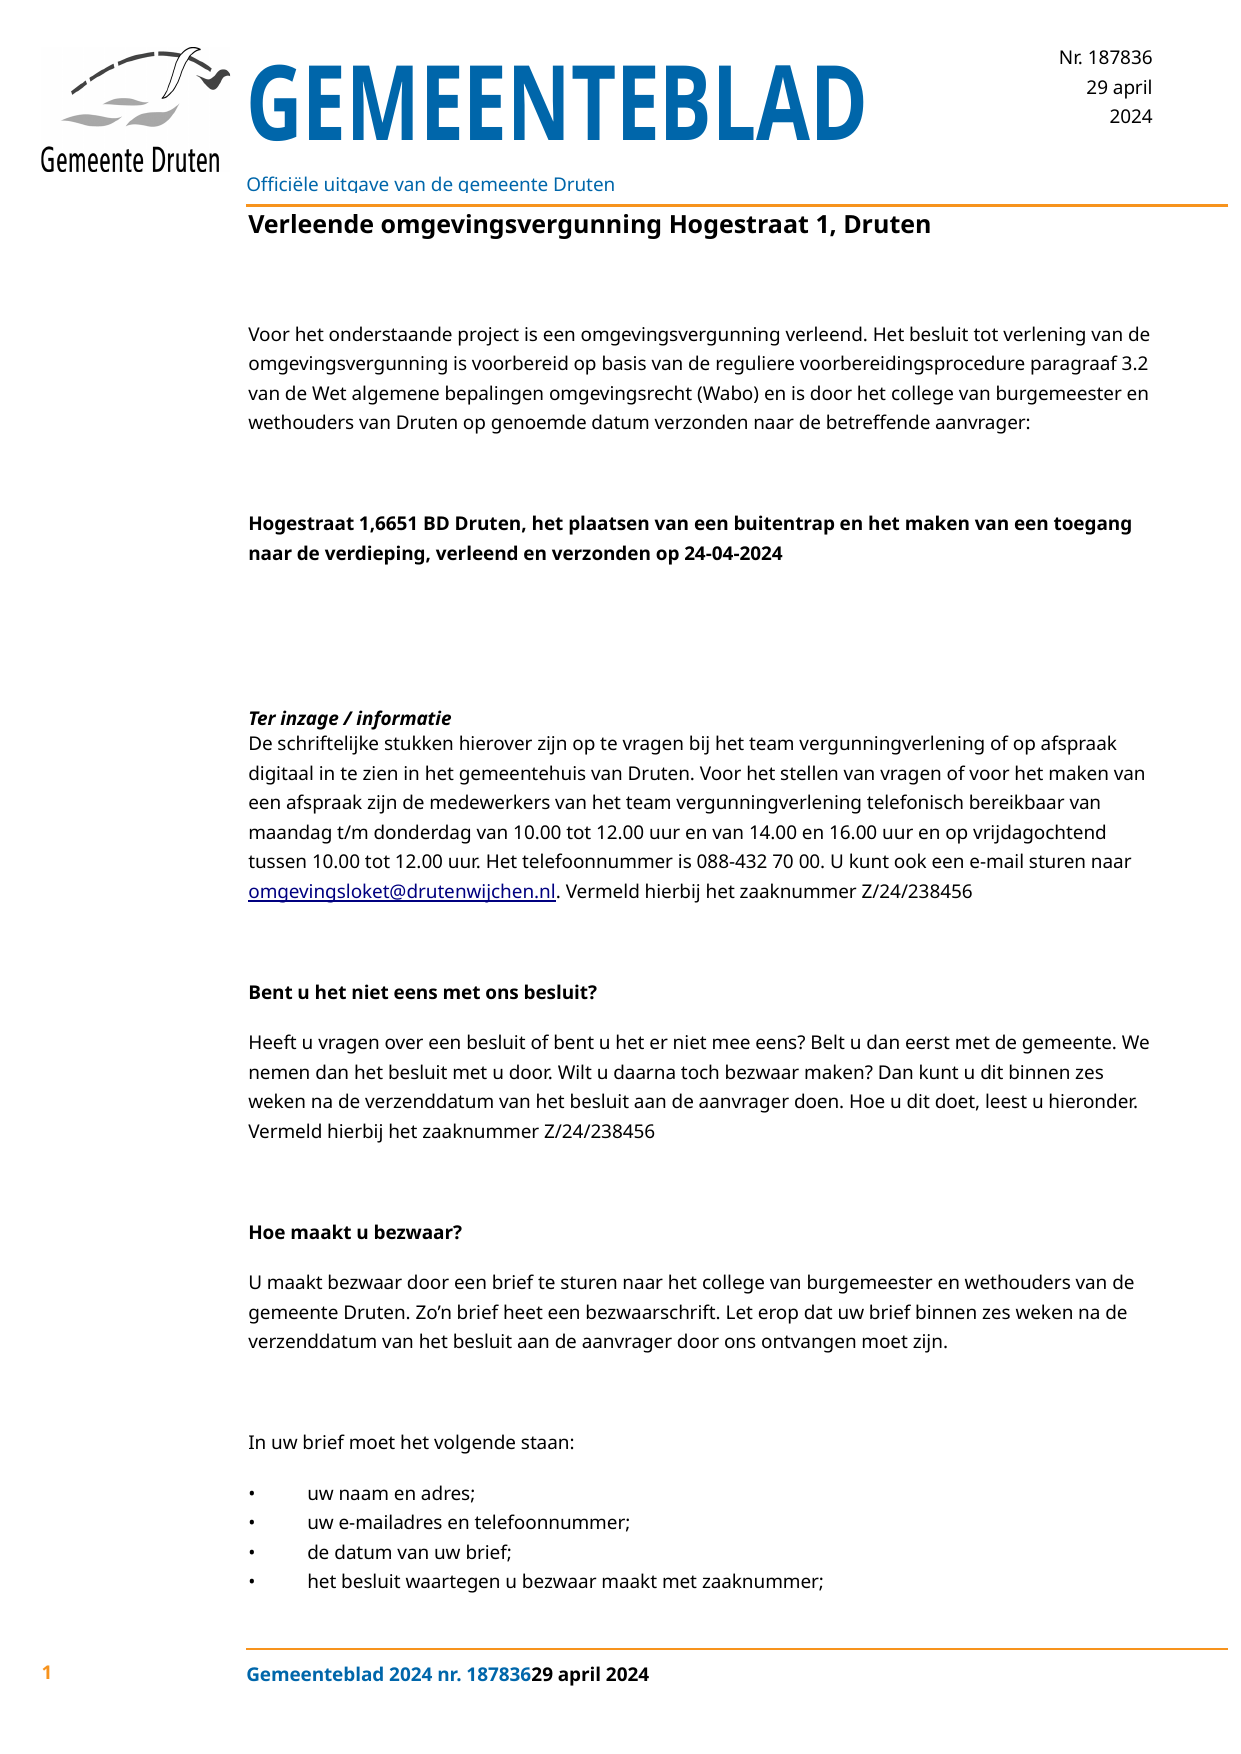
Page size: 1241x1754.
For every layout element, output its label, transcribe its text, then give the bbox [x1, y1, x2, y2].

text Hoe maakt u bezwaar? [248, 1219, 1152, 1245]
text Hogestraat 1,6651 BD Druten, het plaatsen van een buitentrap en het maken van een toegang naar de verdieping, verleend en verzonden op 24-04-2024 [248, 510, 1152, 566]
text U maakt bezwaar door een brief te sturen naar het college van burgemeester en wethouders van de gemeente Druten. Zo’n brief heet een bezwaarschrift. Let erop dat uw brief binnen zes weken na de verzenddatum van het besluit aan de aanvrager door ons ontvangen moet zijn. [248, 1269, 1152, 1354]
text Ter inzage / informatie [248, 705, 1152, 730]
list het besluit waartegen u bezwaar maakt met zaaknummer; [248, 1569, 1152, 1594]
text In uw brief moet het volgende staan: [248, 1429, 1152, 1455]
text Heeft u vragen over een besluit of bent u het er niet mee eens? Belt u dan eerst met de gemeente. We nemen dan het besluit met u door. Wilt u daarna toch bezwaar maken? Dan kunt u dit binnen zes weken na de verzenddatum van het besluit aan de aanvrager doen. Hoe u dit doet, leest u hieronder. Vermeld hierbij het zaaknummer Z/24/238456 [248, 1029, 1152, 1144]
text Voor het onderstaande project is een omgevingsvergunning verleend. Het besluit tot verlening van de omgevingsvergunning is voorbereid op basis van de reguliere voorbereidingsprocedure paragraaf 3.2 van de Wet algemene bepalingen omgevingsrecht (Wabo) en is door het college van burgemeester en wethouders van Druten op genoemde datum verzonden naar de betreffende aanvrager: [248, 321, 1152, 435]
text De schriftelijke stukken hierover zijn op te vragen bij het team vergunningverlening of op afspraak digitaal in te zien in het gemeentehuis van Druten. Voor het stellen van vragen of voor het maken van een afspraak zijn de medewerkers van het team vergunningverlening telefonisch bereikbaar van maandag t/m donderdag van 10.00 tot 12.00 uur en van 14.00 en 16.00 uur en op vrijdagochtend tussen 10.00 tot 12.00 uur. Het telefoonnummer is 088-432 70 00. U kunt ook een e-mail sturen naar omgevingsloket@drutenwijchen.nl. Vermeld hierbij het zaaknummer Z/24/238456 [248, 730, 1152, 904]
list uw e-mailadres en telefoonnummer; [248, 1509, 1152, 1535]
text Verleende omgevingsvergunning Hogestraat 1, Druten [248, 207, 1152, 241]
picture [41, 47, 231, 172]
list de datum van uw brief; [248, 1539, 1152, 1565]
text Bent u het niet eens met ons besluit? [248, 979, 1152, 1005]
list uw naam en adres; [248, 1480, 1152, 1506]
